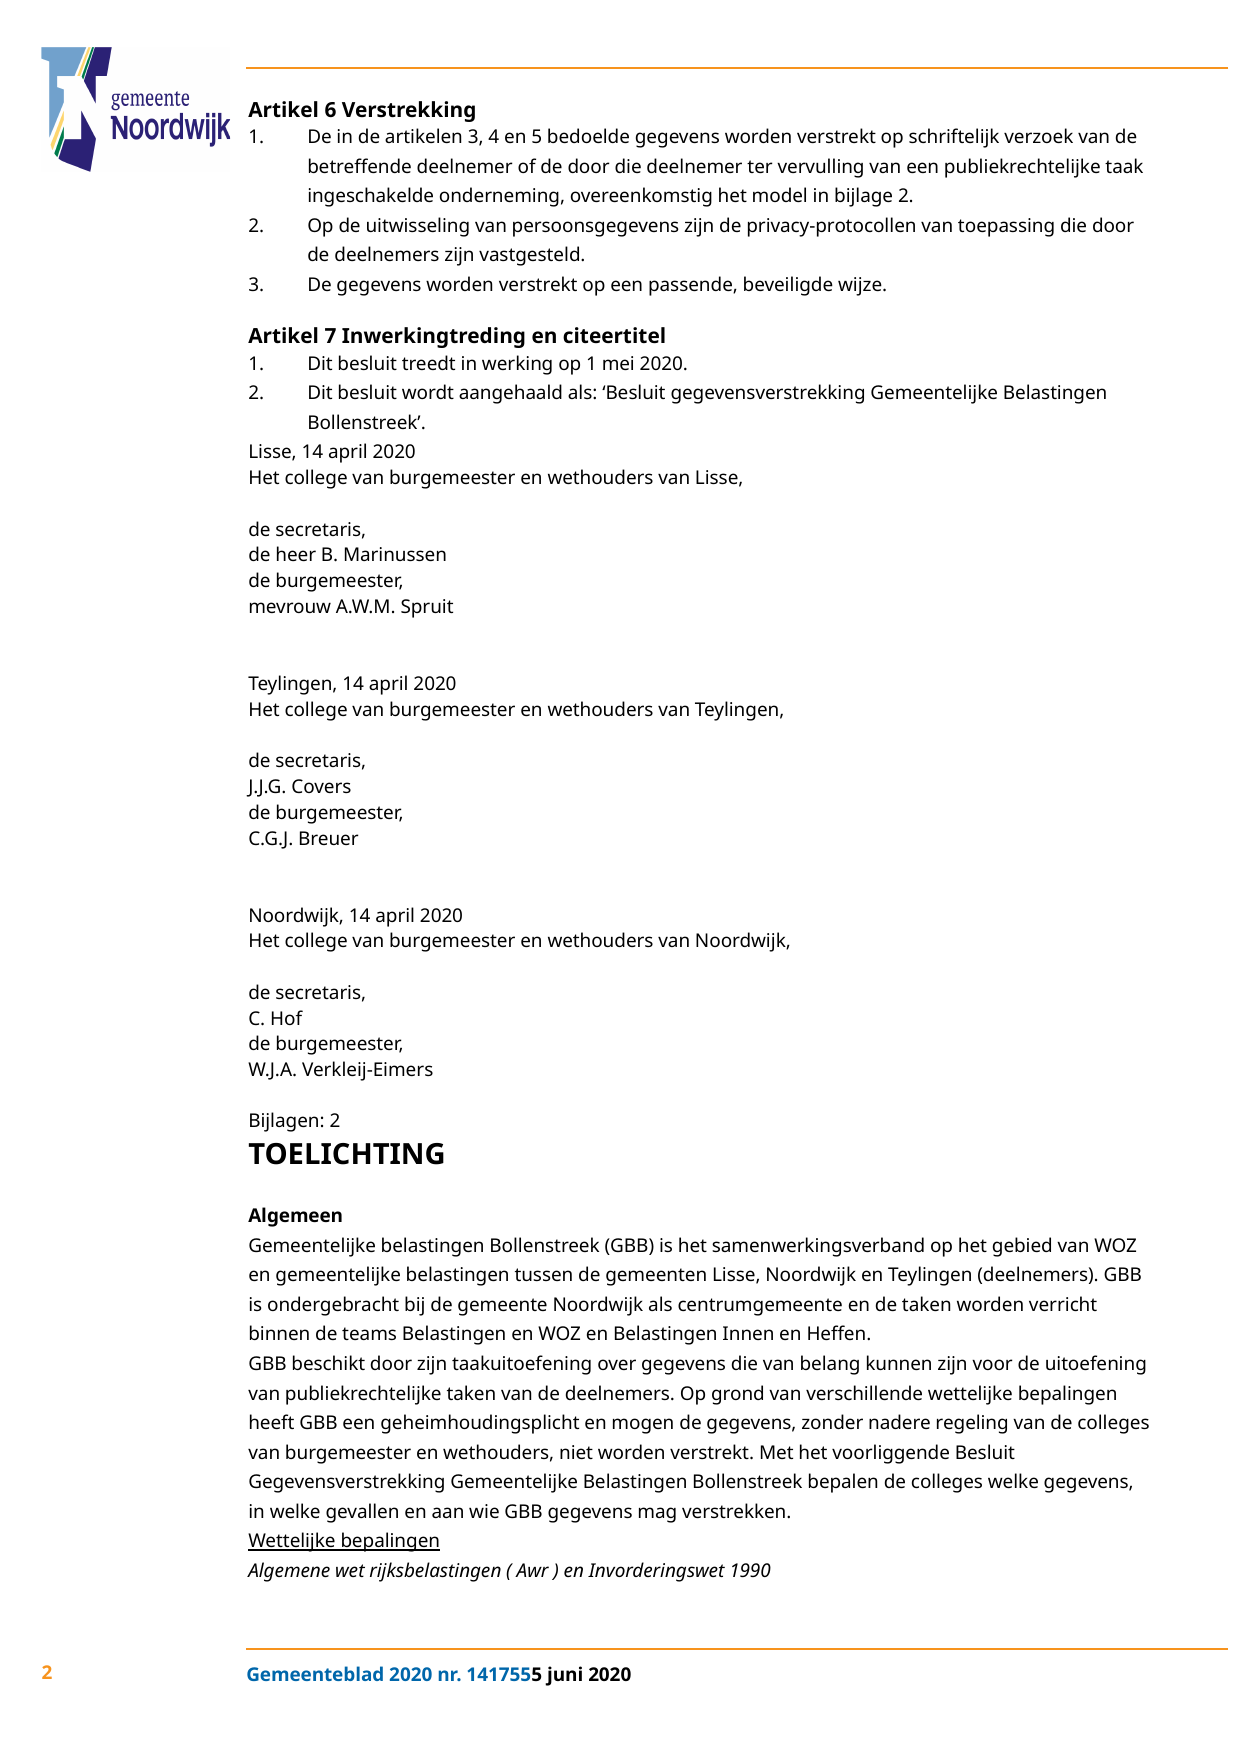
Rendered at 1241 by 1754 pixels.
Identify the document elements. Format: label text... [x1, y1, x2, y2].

text Lisse, 14 april 2020 [248, 439, 1152, 464]
text Artikel 7 Inwerkingtreding en citeertitel [248, 322, 1152, 350]
list De gegevens worden verstrekt op een passende, beveiligde wijze. [248, 271, 1152, 297]
text Wettelijke bepalingen [248, 1528, 1152, 1553]
text Bijlagen: 2 [248, 1108, 1152, 1133]
text C.G.J. Breuer [248, 825, 1152, 850]
picture [41, 47, 231, 172]
text Teylingen, 14 april 2020 [248, 670, 1152, 696]
text TOELICHTING [248, 1133, 1152, 1173]
text W.J.A. Verkleij-Eimers [248, 1056, 1152, 1082]
text de burgemeester, [248, 1031, 1152, 1056]
text Algemene wet rijksbelastingen ( Awr ) en Invorderingswet 1990 [248, 1557, 1152, 1583]
list Dit besluit treedt in werking op 1 mei 2020. [248, 350, 1152, 376]
text Algemeen [248, 1202, 1152, 1228]
text Noordwijk, 14 april 2020 [248, 902, 1152, 928]
text Het college van burgemeester en wethouders van Teylingen, [248, 696, 1152, 722]
list Dit besluit wordt aangehaald als: ‘Besluit gegevensverstrekking Gemeentelijke Belastingen Bollenstreek’. [248, 379, 1152, 435]
text mevrouw A.W.M. Spruit [248, 593, 1152, 619]
text de secretaris, [248, 747, 1152, 773]
text de burgemeester, [248, 799, 1152, 825]
list De in de artikelen 3, 4 en 5 bedoelde gegevens worden verstrekt op schriftelijk verzoek van de betreffende deelnemer of de door die deelnemer ter vervulling van een publiekrechtelijke taak ingeschakelde onderneming, overeenkomstig het model in bijlage 2. [248, 123, 1152, 208]
text de burgemeester, [248, 567, 1152, 593]
text Het college van burgemeester en wethouders van Lisse, [248, 464, 1152, 490]
text Het college van burgemeester en wethouders van Noordwijk, [248, 928, 1152, 953]
text C. Hof [248, 1005, 1152, 1031]
list Op de uitwisseling van persoonsgegevens zijn de privacy-protocollen van toepassing die door de deelnemers zijn vastgesteld. [248, 212, 1152, 267]
text GBB beschikt door zijn taakuitoefening over gegevens die van belang kunnen zijn voor de uitoefening van publiekrechtelijke taken van de deelnemers. Op grond van verschillende wettelijke bepalingen heeft GBB een geheimhoudingsplicht en mogen de gegevens, zonder nadere regeling van de colleges van burgemeester en wethouders, niet worden verstrekt. Met het voorliggende Besluit Gegevensverstrekking Gemeentelijke Belastingen Bollenstreek bepalen de colleges welke gegevens, in welke gevallen en aan wie GBB gegevens mag verstrekken. [248, 1350, 1152, 1524]
text de secretaris, [248, 516, 1152, 542]
text de secretaris, [248, 979, 1152, 1005]
text Artikel 6 Verstrekking [248, 95, 1152, 123]
text J.J.G. Covers [248, 773, 1152, 799]
text Gemeentelijke belastingen Bollenstreek (GBB) is het samenwerkingsverband op het gebied van WOZ en gemeentelijke belastingen tussen de gemeenten Lisse, Noordwijk en Teylingen (deelnemers). GBB is ondergebracht bij de gemeente Noordwijk als centrumgemeente en de taken worden verricht binnen de teams Belastingen en WOZ en Belastingen Innen en Heffen. [248, 1232, 1152, 1346]
text de heer B. Marinussen [248, 542, 1152, 567]
